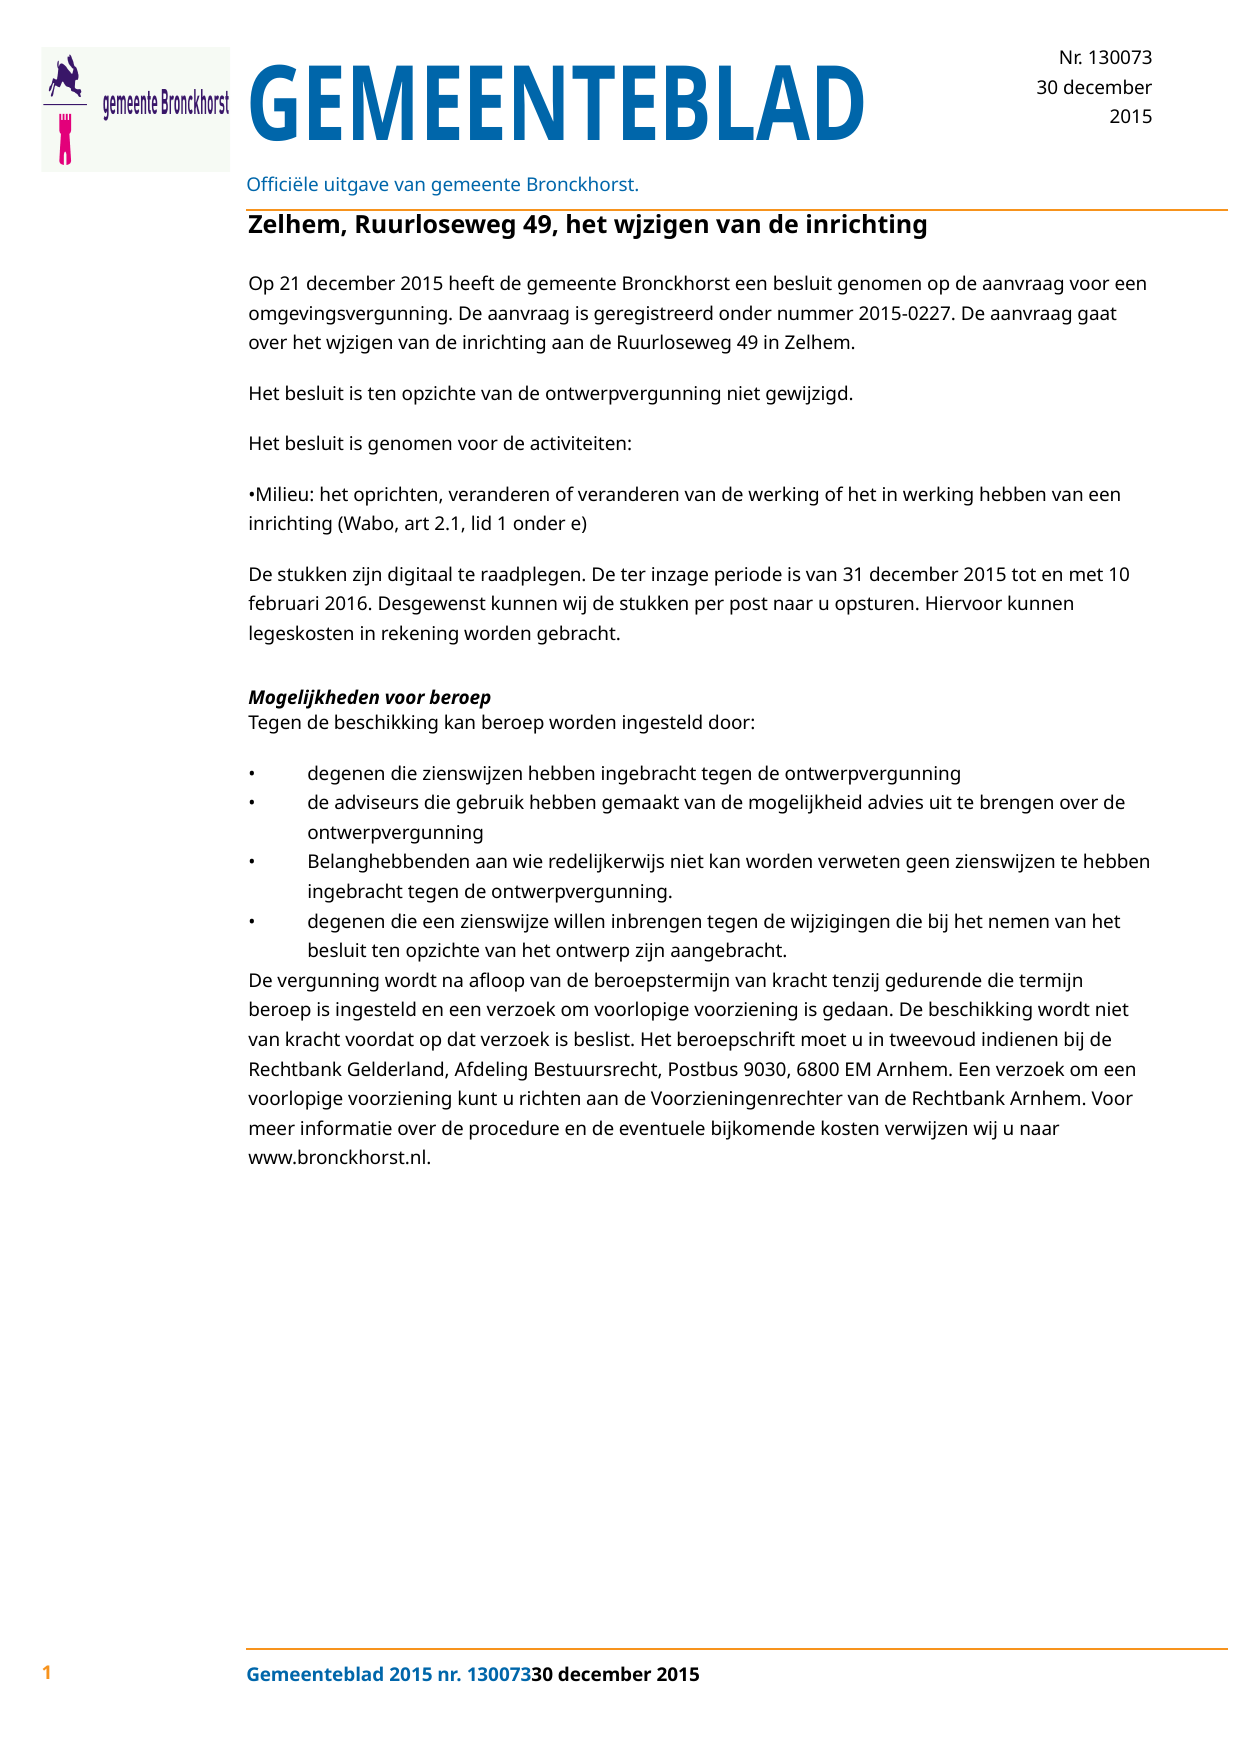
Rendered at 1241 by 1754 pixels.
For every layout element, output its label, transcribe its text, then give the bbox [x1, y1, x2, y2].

list Belanghebbenden aan wie redelijkerwijs niet kan worden verweten geen zienswijzen te hebben ingebracht tegen de ontwerpvergunning. [248, 849, 1152, 904]
text De vergunning wordt na afloop van de beroepstermijn van kracht tenzij gedurende die termijn beroep is ingesteld en een verzoek om voorlopige voorziening is gedaan. De beschikking wordt niet van kracht voordat op dat verzoek is beslist. Het beroepschrift moet u in tweevoud indienen bij de Rechtbank Gelderland, Afdeling Bestuursrecht, Postbus 9030, 6800 EM Arnhem. Een verzoek om een voorlopige voorziening kunt u richten aan de Voorzieningenrechter van de Rechtbank Arnhem. Voor meer informatie over de procedure en de eventuele bijkomende kosten verwijzen wij u naar www.bronckhorst.nl. [248, 967, 1152, 1170]
text Mogelijkheden voor beroep [248, 684, 1152, 709]
text Tegen de beschikking kan beroep worden ingesteld door: [248, 709, 1152, 735]
text •Milieu: het oprichten, veranderen of veranderen van de werking of het in werking hebben van een inrichting (Wabo, art 2.1, lid 1 onder e) [248, 481, 1152, 536]
text De stukken zijn digitaal te raadplegen. De ter inzage periode is van 31 december 2015 tot en met 10 februari 2016. Desgewenst kunnen wij de stukken per post naar u opsturen. Hiervoor kunnen legeskosten in rekening worden gebracht. [248, 561, 1152, 646]
list de adviseurs die gebruik hebben gemaakt van de mogelijkheid advies uit te brengen over de ontwerpvergunning [248, 789, 1152, 845]
list degenen die zienswijzen hebben ingebracht tegen de ontwerpvergunning [248, 760, 1152, 786]
list degenen die een zienswijze willen inbrengen tegen de wijzigingen die bij het nemen van het besluit ten opzichte van het ontwerp zijn aangebracht. [248, 908, 1152, 963]
text Het besluit is genomen voor de activiteiten: [248, 430, 1152, 456]
text Op 21 december 2015 heeft de gemeente Bronckhorst een besluit genomen op de aanvraag voor een omgevingsvergunning. De aanvraag is geregistreerd onder nummer 2015-0227. De aanvraag gaat over het wjzigen van de inrichting aan de Ruurloseweg 49 in Zelhem. [248, 270, 1152, 355]
text Het besluit is ten opzichte van de ontwerpvergunning niet gewijzigd. [248, 380, 1152, 406]
text Zelhem, Ruurloseweg 49, het wjzigen van de inrichting [248, 211, 1152, 241]
picture [41, 47, 231, 172]
